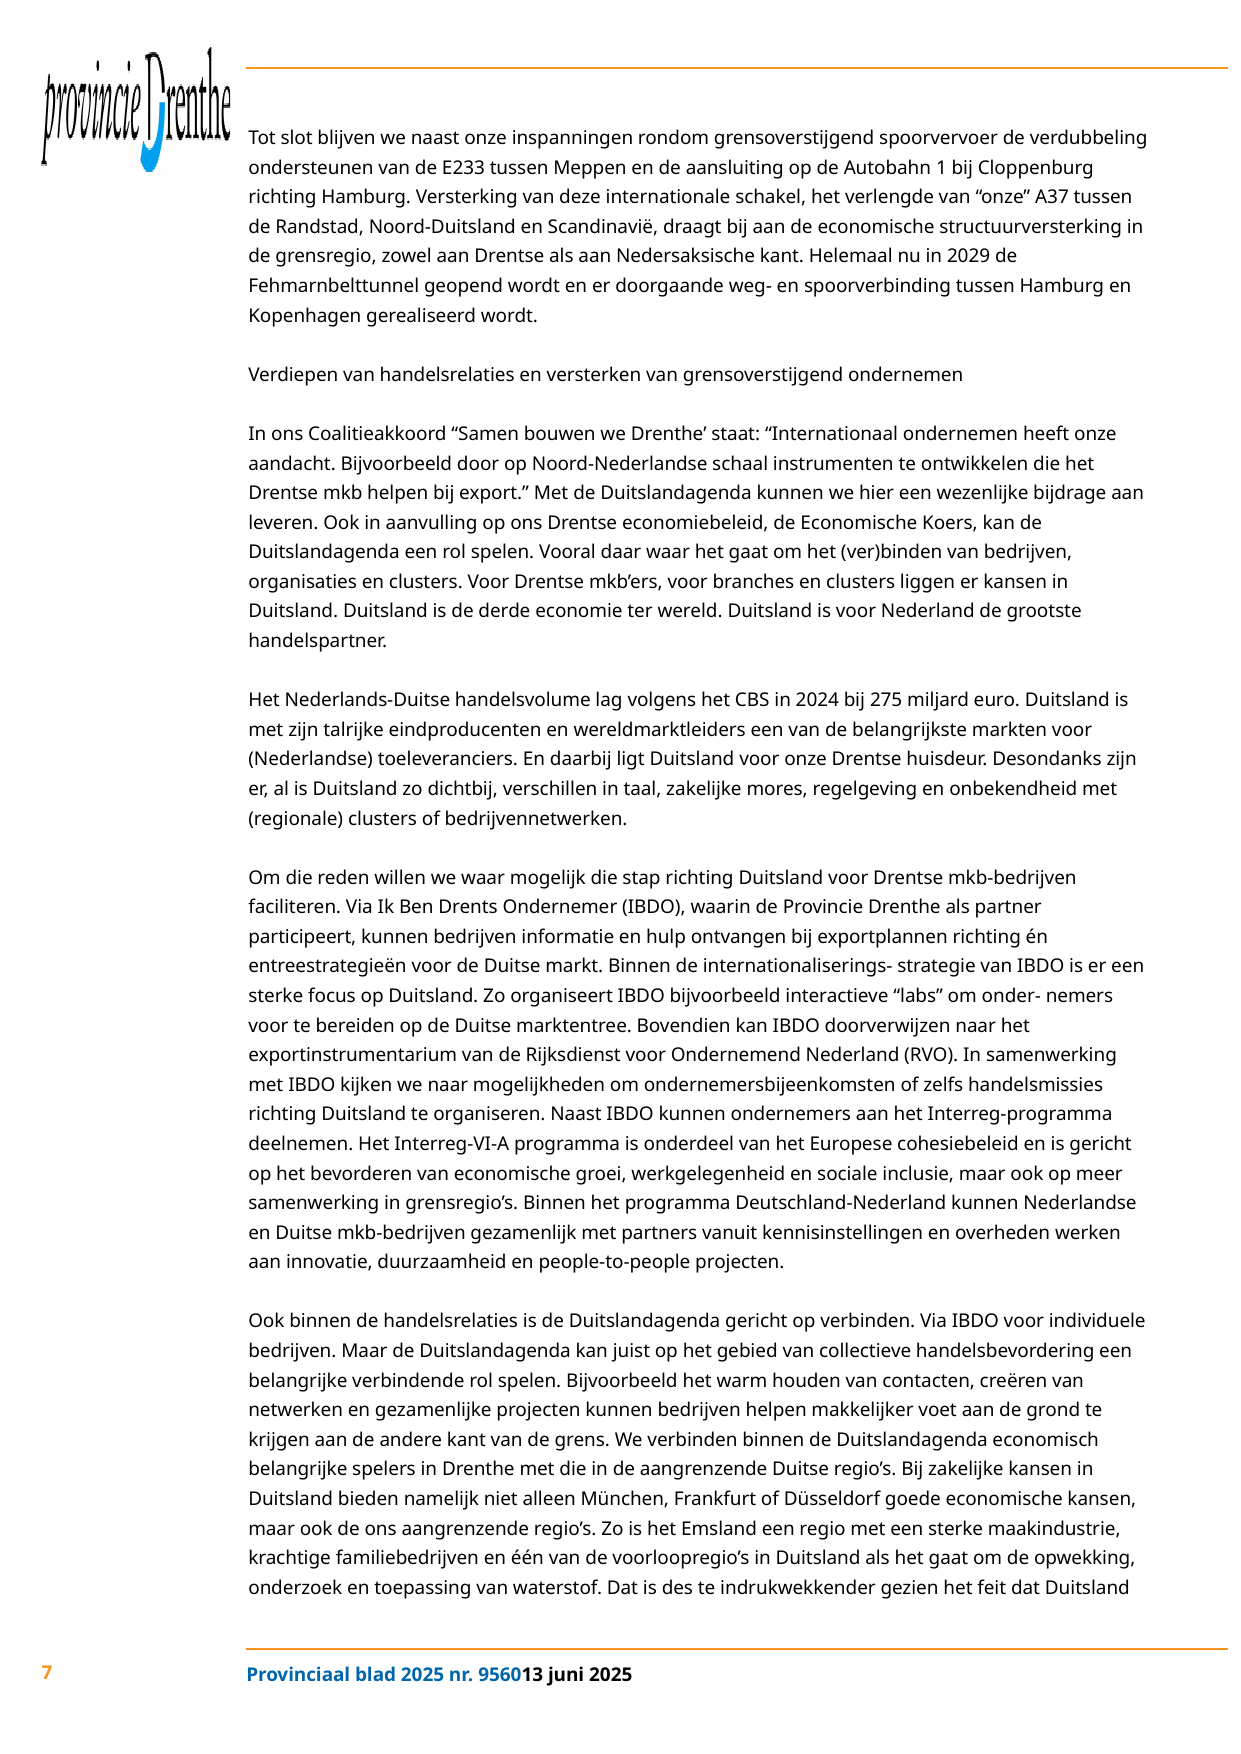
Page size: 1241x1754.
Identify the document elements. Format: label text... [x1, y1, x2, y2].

text Het Nederlands-Duitse handelsvolume lag volgens het CBS in 2024 bij 275 miljard euro. Duitsland is met zijn talrijke eindproducenten en wereldmarktleiders een van de belangrijkste markten voor (Nederlandse) toeleveranciers. En daarbij ligt Duitsland voor onze Drentse huisdeur. Desondanks zijn er, al is Duitsland zo dichtbij, verschillen in taal, zakelijke mores, regelgeving en onbekendheid met (regionale) clusters of bedrijvennetwerken. [248, 686, 1152, 831]
text Ook binnen de handelsrelaties is de Duitslandagenda gericht op verbinden. Via IBDO voor individuele bedrijven. Maar de Duitslandagenda kan juist op het gebied van collectieve handelsbevordering een belangrijke verbindende rol spelen. Bijvoorbeeld het warm houden van contacten, creëren van netwerken en gezamenlijke projecten kunnen bedrijven helpen makkelijker voet aan de grond te krijgen aan de andere kant van de grens. We verbinden binnen de Duitslandagenda economisch belangrijke spelers in Drenthe met die in de aangrenzende Duitse regio’s. Bij zakelijke kansen in Duitsland bieden namelijk niet alleen München, Frankfurt of Düsseldorf goede economische kansen, maar ook de ons aangrenzende regio’s. Zo is het Emsland een regio met een sterke maakindustrie, krachtige familiebedrijven en één van de voorloopregio’s in Duitsland als het gaat om de opwekking, onderzoek en toepassing van waterstof. Dat is des te indrukwekkender gezien het feit dat Duitsland [248, 1308, 1152, 1600]
text Verdiepen van handelsrelaties en versterken van grensoverstijgend ondernemen [248, 361, 1152, 387]
text In ons Coalitieakkoord “Samen bouwen we Drenthe’ staat: “Internationaal ondernemen heeft onze aandacht. Bijvoorbeeld door op Noord-Nederlandse schaal instrumenten te ontwikkelen die het Drentse mkb helpen bij export.” Met de Duitslandagenda kunnen we hier een wezenlijke bijdrage aan leveren. Ook in aanvulling op ons Drentse economiebeleid, de Economische Koers, kan de Duitslandagenda een rol spelen. Vooral daar waar het gaat om het (ver)binden van bedrijven, organisaties en clusters. Voor Drentse mkb’ers, voor branches en clusters liggen er kansen in Duitsland. Duitsland is de derde economie ter wereld. Duitsland is voor Nederland de grootste handelspartner. [248, 420, 1152, 653]
picture [41, 47, 231, 172]
text Om die reden willen we waar mogelijk die stap richting Duitsland voor Drentse mkb-bedrijven faciliteren. Via Ik Ben Drents Ondernemer (IBDO), waarin de Provincie Drenthe als partner participeert, kunnen bedrijven informatie en hulp ontvangen bij exportplannen richting én entreestrategieën voor de Duitse markt. Binnen de internationaliserings- strategie van IBDO is er een sterke focus op Duitsland. Zo organiseert IBDO bijvoorbeeld interactieve “labs” om onder- nemers voor te bereiden op de Duitse marktentree. Bovendien kan IBDO doorverwijzen naar het exportinstrumentarium van de Rijksdienst voor Ondernemend Nederland (RVO). In samenwerking met IBDO kijken we naar mogelijkheden om ondernemersbijeenkomsten of zelfs handelsmissies richting Duitsland te organiseren. Naast IBDO kunnen ondernemers aan het Interreg-programma deelnemen. Het Interreg-VI-A programma is onderdeel van het Europese cohesiebeleid en is gericht op het bevorderen van economische groei, werkgelegenheid en sociale inclusie, maar ook op meer samenwerking in grensregio’s. Binnen het programma Deutschland-Nederland kunnen Nederlandse en Duitse mkb-bedrijven gezamenlijk met partners vanuit kennisinstellingen en overheden werken aan innovatie, duurzaamheid en people-to-people projecten. [248, 864, 1152, 1274]
text Tot slot blijven we naast onze inspanningen rondom grensoverstijgend spoorvervoer de verdubbeling ondersteunen van de E233 tussen Meppen en de aansluiting op de Autobahn 1 bij Cloppenburg richting Hamburg. Versterking van deze internationale schakel, het verlengde van “onze” A37 tussen de Randstad, Noord-Duitsland en Scandinavië, draagt bij aan de economische structuurversterking in de grensregio, zowel aan Drentse als aan Nedersaksische kant. Helemaal nu in 2029 de Fehmarnbelttunnel geopend wordt en er doorgaande weg- en spoorverbinding tussen Hamburg en Kopenhagen gerealiseerd wordt. [248, 124, 1152, 328]
